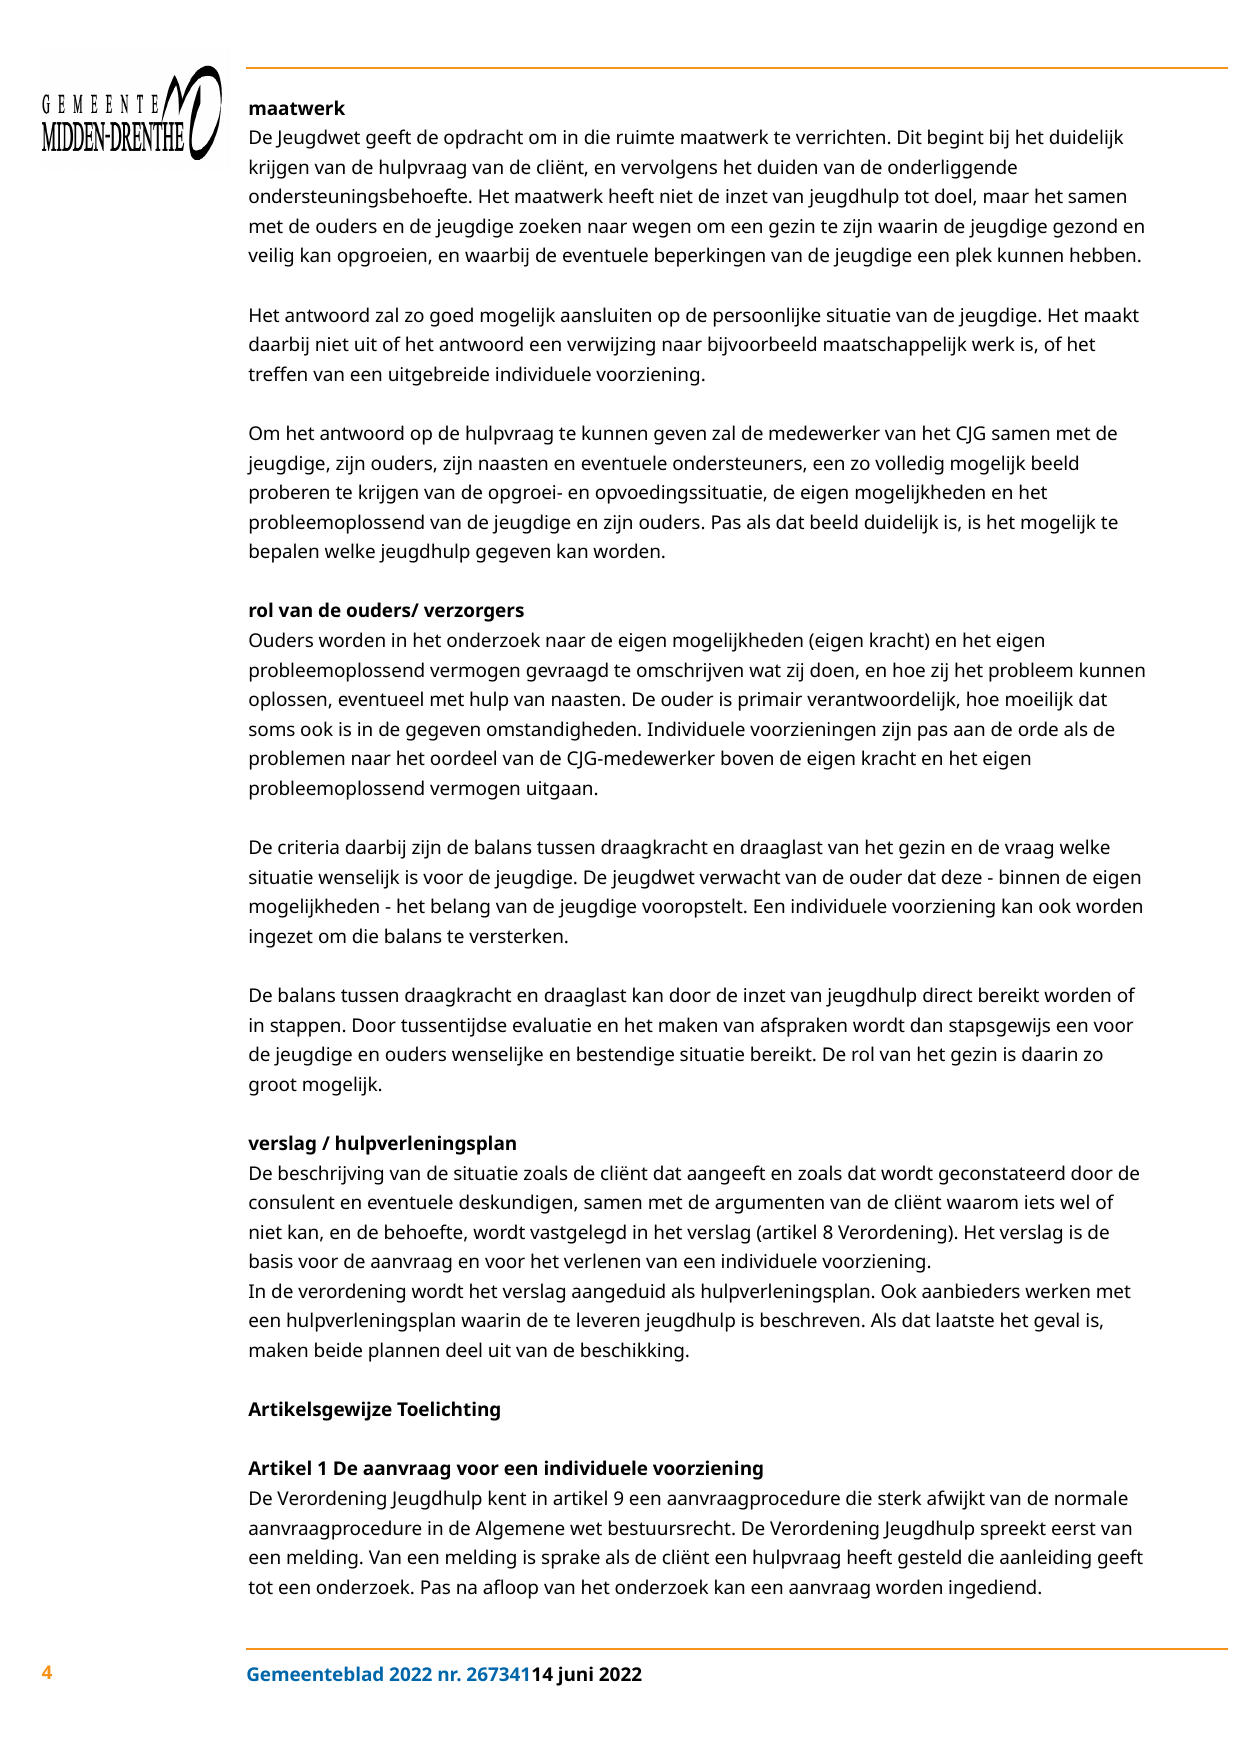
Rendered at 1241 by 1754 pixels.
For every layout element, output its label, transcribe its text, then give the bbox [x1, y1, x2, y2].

text De Jeugdwet geeft de opdracht om in die ruimte maatwerk te verrichten. Dit begint bij het duidelijk krijgen van de hulpvraag van de cliënt, en vervolgens het duiden van de onderliggende ondersteuningsbehoefte. Het maatwerk heeft niet de inzet van jeugdhulp tot doel, maar het samen met de ouders en de jeugdige zoeken naar wegen om een gezin te zijn waarin de jeugdige gezond en veilig kan opgroeien, en waarbij de eventuele beperkingen van de jeugdige een plek kunnen hebben. [248, 124, 1152, 268]
text In de verordening wordt het verslag aangeduid als hulpverleningsplan. Ook aanbieders werken met een hulpverleningsplan waarin de te leveren jeugdhulp is beschreven. Als dat laatste het geval is, maken beide plannen deel uit van de beschikking. [248, 1278, 1152, 1363]
text maatwerk [248, 95, 1152, 121]
text Het antwoord zal zo goed mogelijk aansluiten op de persoonlijke situatie van de jeugdige. Het maakt daarbij niet uit of het antwoord een verwijzing naar bijvoorbeeld maatschappelijk werk is, of het treffen van een uitgebreide individuele voorziening. [248, 302, 1152, 387]
text De Verordening Jeugdhulp kent in artikel 9 een aanvraagprocedure die sterk afwijkt van de normale aanvraagprocedure in de Algemene wet bestuursrecht. De Verordening Jeugdhulp spreekt eerst van een melding. Van een melding is sprake als de cliënt een hulpvraag heeft gesteld die aanleiding geeft tot een onderzoek. Pas na afloop van het onderzoek kan een aanvraag worden ingediend. [248, 1485, 1152, 1600]
text De criteria daarbij zijn de balans tussen draagkracht en draaglast van het gezin en de vraag welke situatie wenselijk is voor de jeugdige. De jeugdwet verwacht van de ouder dat deze - binnen de eigen mogelijkheden - het belang van de jeugdige vooropstelt. Een individuele voorziening kan ook worden ingezet om die balans te versterken. [248, 834, 1152, 949]
text verslag / hulpverleningsplan [248, 1130, 1152, 1156]
text De beschrijving van de situatie zoals de cliënt dat aangeeft en zoals dat wordt geconstateerd door de consulent en eventuele deskundigen, samen met de argumenten van de cliënt waarom iets wel of niet kan, en de behoefte, wordt vastgelegd in het verslag (artikel 8 Verordening). Het verslag is de basis voor de aanvraag en voor het verlenen van een individuele voorziening. [248, 1160, 1152, 1274]
picture [41, 47, 231, 172]
text Om het antwoord op de hulpvraag te kunnen geven zal de medewerker van het CJG samen met de jeugdige, zijn ouders, zijn naasten en eventuele ondersteuners, een zo volledig mogelijk beeld proberen te krijgen van de opgroei- en opvoedingssituatie, de eigen mogelijkheden en het probleemoplossend van de jeugdige en zijn ouders. Pas als dat beeld duidelijk is, is het mogelijk te bepalen welke jeugdhulp gegeven kan worden. [248, 420, 1152, 564]
text Ouders worden in het onderzoek naar de eigen mogelijkheden (eigen kracht) en het eigen probleemoplossend vermogen gevraagd te omschrijven wat zij doen, en hoe zij het probleem kunnen oplossen, eventueel met hulp van naasten. De ouder is primair verantwoordelijk, hoe moeilijk dat soms ook is in de gegeven omstandigheden. Individuele voorzieningen zijn pas aan de orde als de problemen naar het oordeel van de CJG-medewerker boven de eigen kracht en het eigen probleemoplossend vermogen uitgaan. [248, 627, 1152, 801]
text Artikelsgewijze Toelichting [248, 1396, 1152, 1422]
text rol van de ouders/ verzorgers [248, 598, 1152, 623]
text De balans tussen draagkracht en draaglast kan door de inzet van jeugdhulp direct bereikt worden of in stappen. Door tussentijdse evaluatie en het maken van afspraken wordt dan stapsgewijs een voor de jeugdige en ouders wenselijke en bestendige situatie bereikt. De rol van het gezin is daarin zo groot mogelijk. [248, 982, 1152, 1097]
text Artikel 1 De aanvraag voor een individuele voorziening [248, 1456, 1152, 1481]
